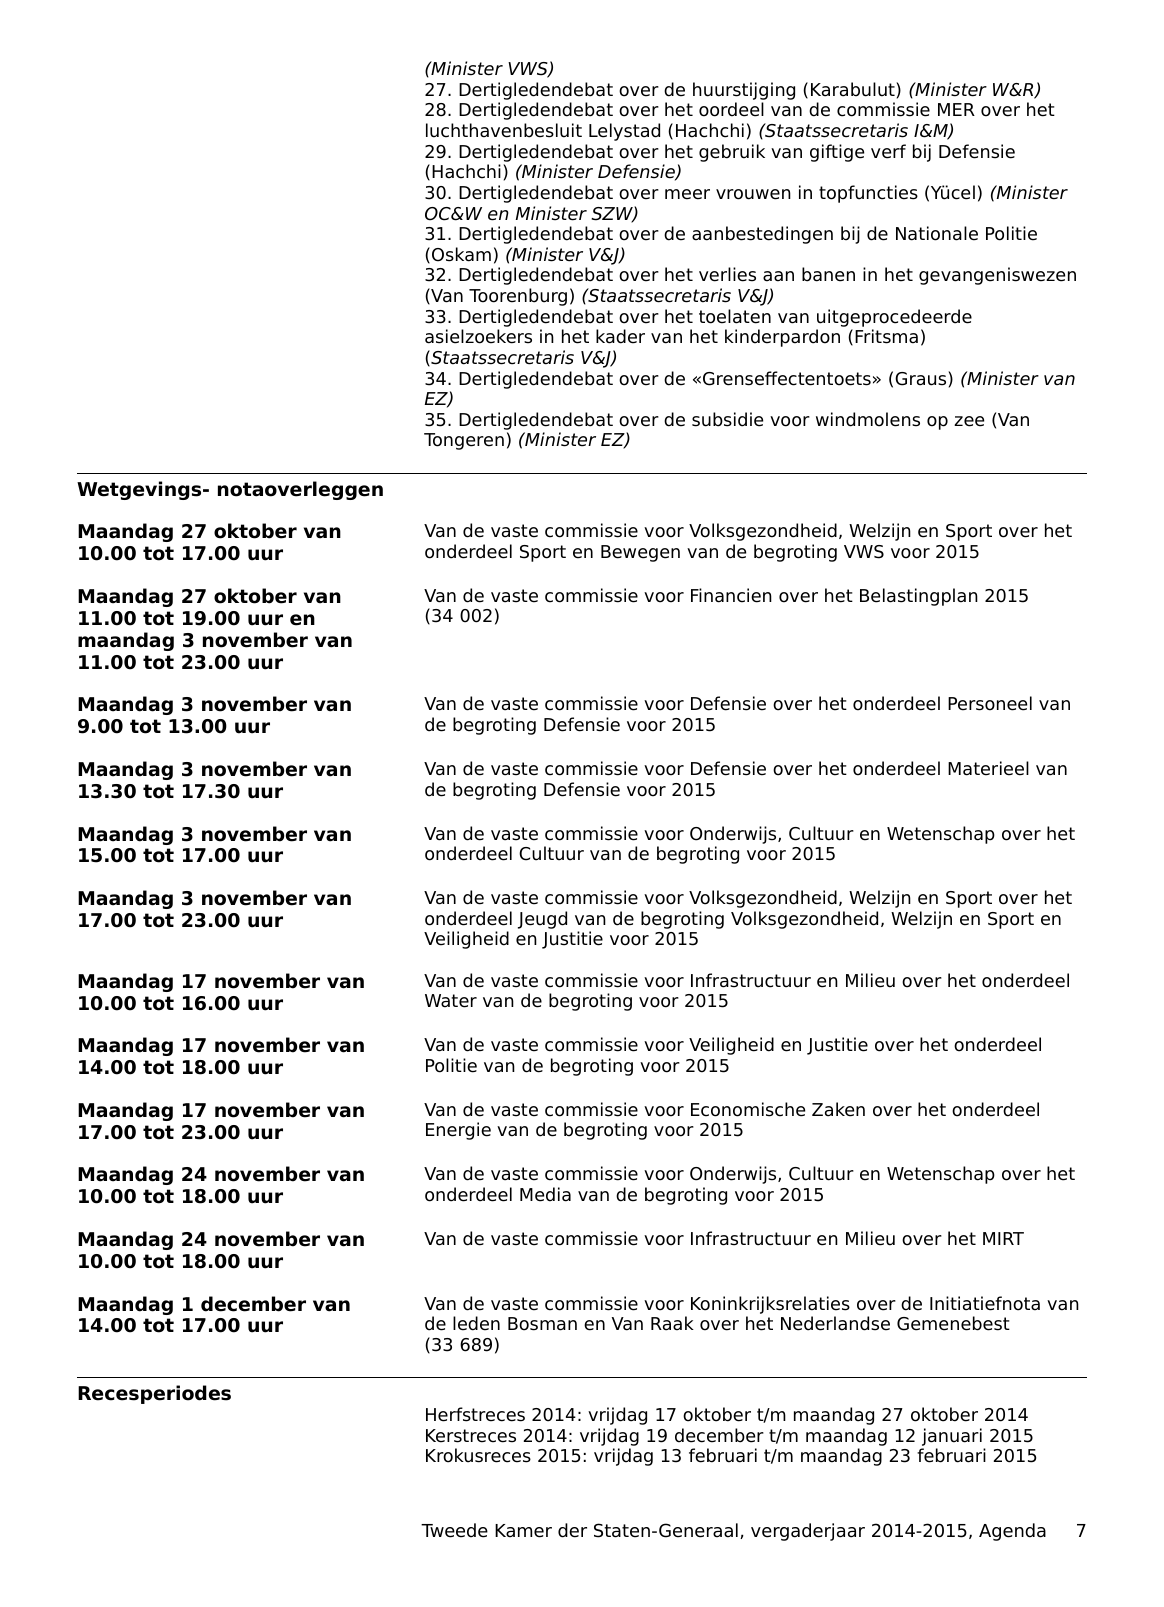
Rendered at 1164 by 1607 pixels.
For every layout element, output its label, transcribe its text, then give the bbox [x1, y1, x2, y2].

table_cell [418, 868, 1087, 888]
table_cell Maandag 17 november van 17.00 tot 23.00 uur [77, 1100, 401, 1144]
table_cell Maandag 3 november van 13.30 tot 17.30 uur [77, 759, 401, 803]
table_cell [401, 803, 418, 823]
table_cell [77, 674, 401, 694]
table_cell [418, 1273, 1087, 1293]
table_cell [418, 1208, 1087, 1229]
table_cell [418, 501, 1087, 521]
table_cell Van de vaste commissie voor Economische Zaken over het onderdeel Energie van de begroting voor 2015 [418, 1100, 1087, 1144]
table_cell Van de vaste commissie voor Veiligheid en Justitie over het onderdeel Politie van de begroting voor 2015 [418, 1035, 1087, 1079]
table_cell [401, 1035, 418, 1079]
table_cell [418, 1079, 1087, 1100]
table_cell [401, 100, 418, 142]
table_cell [401, 1273, 418, 1293]
table_cell [401, 586, 418, 674]
table_cell 30. Dertigledendebat over meer vrouwen in topfuncties (Yücel) (Minister OC&W en Minister SZW) [418, 183, 1087, 224]
table_cell [77, 501, 401, 521]
table_cell Van de vaste commissie voor Onderwijs, Cultuur en Wetenschap over het onderdeel Media van de begroting voor 2015 [418, 1164, 1087, 1208]
table_cell Kerstreces 2014: vrijdag 19 december t/m maandag 12 januari 2015 [418, 1426, 1087, 1446]
table_cell Van de vaste commissie voor Koninkrijksrelaties over de Initiatiefnota van de leden Bosman en Van Raak over het Nederlandse Gemenebest (33 689) [418, 1294, 1087, 1355]
table_header [418, 474, 1087, 501]
table_cell [401, 410, 418, 451]
table_cell [77, 868, 401, 888]
table_cell [418, 674, 1087, 694]
table_cell Maandag 17 november van 14.00 tot 18.00 uur [77, 1035, 401, 1079]
table_cell Herfstreces 2014: vrijdag 17 oktober t/m maandag 27 oktober 2014 [418, 1405, 1087, 1426]
table_cell [401, 307, 418, 368]
table_cell [77, 410, 401, 451]
table_cell [77, 1405, 401, 1426]
table_cell Maandag 24 november van 10.00 tot 18.00 uur [77, 1229, 401, 1273]
table_cell [418, 950, 1087, 971]
table_cell [77, 265, 401, 307]
table_cell [77, 100, 401, 142]
table_cell [77, 1079, 401, 1100]
table_cell [77, 183, 401, 224]
table_cell 34. Dertigledendebat over de «Grenseffectentoets» (Graus) (Minister van EZ) [418, 369, 1087, 410]
table_cell [418, 1015, 1087, 1035]
table_cell [77, 307, 401, 368]
table_cell [77, 369, 401, 410]
table_cell Van de vaste commissie voor Defensie over het onderdeel Personeel van de begroting Defensie voor 2015 [418, 694, 1087, 738]
table_cell 35. Dertigledendebat over de subsidie voor windmolens op zee (Van Tongeren) (Minister EZ) [418, 410, 1087, 451]
table_cell 32. Dertigledendebat over het verlies aan banen in het gevangeniswezen (Van Toorenburg) (Staatssecretaris V&J) [418, 265, 1087, 307]
table_cell [401, 59, 418, 80]
table_cell [418, 565, 1087, 586]
table_cell [401, 369, 418, 410]
table_cell [401, 1144, 418, 1164]
table_cell Maandag 3 november van 15.00 tot 17.00 uur [77, 824, 401, 867]
table_cell [401, 674, 418, 694]
table_cell [401, 824, 418, 867]
table_cell [77, 803, 401, 823]
table_cell (Minister VWS) [418, 59, 1087, 80]
table_cell 29. Dertigledendebat over het gebruik van giftige verf bij Defensie (Hachchi) (Minister Defensie) [418, 142, 1087, 183]
table_cell [77, 565, 401, 586]
table_cell [401, 183, 418, 224]
table_cell 33. Dertigledendebat over het toelaten van uitgeprocedeerde asielzoekers in het kader van het kinderpardon (Fritsma) (Staatssecretaris V&J) [418, 307, 1087, 368]
table_cell [77, 1144, 401, 1164]
table_cell [401, 501, 418, 521]
table_cell [401, 224, 418, 265]
table_cell Maandag 17 november van 10.00 tot 16.00 uur [77, 971, 401, 1014]
table_cell [77, 80, 401, 100]
table_cell [401, 142, 418, 183]
table_cell [77, 142, 401, 183]
table_cell Van de vaste commissie voor Infrastructuur en Milieu over het MIRT [418, 1229, 1087, 1273]
table_cell [401, 759, 418, 803]
table_cell [418, 803, 1087, 823]
table_cell [77, 1426, 401, 1446]
table_cell Maandag 3 november van 17.00 tot 23.00 uur [77, 888, 401, 950]
table_cell [401, 738, 418, 759]
table_cell [401, 265, 418, 307]
table_cell [401, 1446, 418, 1467]
table_cell [401, 868, 418, 888]
table_cell [401, 521, 418, 565]
table_cell [401, 971, 418, 1014]
table_cell [401, 565, 418, 586]
table_cell [77, 1273, 401, 1293]
table_cell [401, 888, 418, 950]
table_cell Krokusreces 2015: vrijdag 13 februari t/m maandag 23 februari 2015 [418, 1446, 1087, 1467]
table_header Recesperiodes [77, 1378, 401, 1405]
table_cell [401, 1208, 418, 1229]
table_cell [77, 1208, 401, 1229]
table_cell Maandag 27 oktober van 10.00 tot 17.00 uur [77, 521, 401, 565]
table_cell [401, 950, 418, 971]
table_cell [418, 1144, 1087, 1164]
table_cell Maandag 3 november van 9.00 tot 13.00 uur [77, 694, 401, 738]
table_cell Van de vaste commissie voor Volksgezondheid, Welzijn en Sport over het onderdeel Jeugd van de begroting Volksgezondheid, Welzijn en Sport en Veiligheid en Justitie voor 2015 [418, 888, 1087, 950]
table_cell [401, 1229, 418, 1273]
table_cell [401, 1426, 418, 1446]
table_cell [418, 738, 1087, 759]
table_cell [77, 950, 401, 971]
table_cell Maandag 24 november van 10.00 tot 18.00 uur [77, 1164, 401, 1208]
table_cell 31. Dertigledendebat over de aanbestedingen bij de Nationale Politie (Oskam) (Minister V&J) [418, 224, 1087, 265]
table_cell [77, 1015, 401, 1035]
table_cell [77, 1446, 401, 1467]
table_cell Maandag 27 oktober van 11.00 tot 19.00 uur en maandag 3 november van 11.00 tot 23.00 uur [77, 586, 401, 674]
table_cell [401, 694, 418, 738]
table_cell [401, 1100, 418, 1144]
table_header Wetgevings- notaoverleggen [77, 474, 401, 501]
table_cell Van de vaste commissie voor Volksgezondheid, Welzijn en Sport over het onderdeel Sport en Bewegen van de begroting VWS voor 2015 [418, 521, 1087, 565]
table_cell Maandag 1 december van 14.00 tot 17.00 uur [77, 1294, 401, 1355]
table_cell [401, 1079, 418, 1100]
table_cell [77, 738, 401, 759]
table_header [418, 1378, 1087, 1405]
table_cell [401, 80, 418, 100]
table_cell [401, 1164, 418, 1208]
table_cell [401, 1015, 418, 1035]
table_cell Van de vaste commissie voor Onderwijs, Cultuur en Wetenschap over het onderdeel Cultuur van de begroting voor 2015 [418, 824, 1087, 867]
table_cell [401, 1294, 418, 1355]
table_cell Van de vaste commissie voor Infrastructuur en Milieu over het onderdeel Water van de begroting voor 2015 [418, 971, 1087, 1014]
table_header [401, 474, 418, 501]
table_cell [77, 59, 401, 80]
table_cell Van de vaste commissie voor Financien over het Belastingplan 2015 (34 002) [418, 586, 1087, 674]
table_cell Van de vaste commissie voor Defensie over het onderdeel Materieel van de begroting Defensie voor 2015 [418, 759, 1087, 803]
table_cell [401, 1405, 418, 1426]
table_cell 27. Dertigledendebat over de huurstijging (Karabulut) (Minister W&R) [418, 80, 1087, 100]
table_header [401, 1378, 418, 1405]
table_cell [77, 224, 401, 265]
table_cell 28. Dertigledendebat over het oordeel van de commissie MER over het luchthavenbesluit Lelystad (Hachchi) (Staatssecretaris I&M) [418, 100, 1087, 142]
